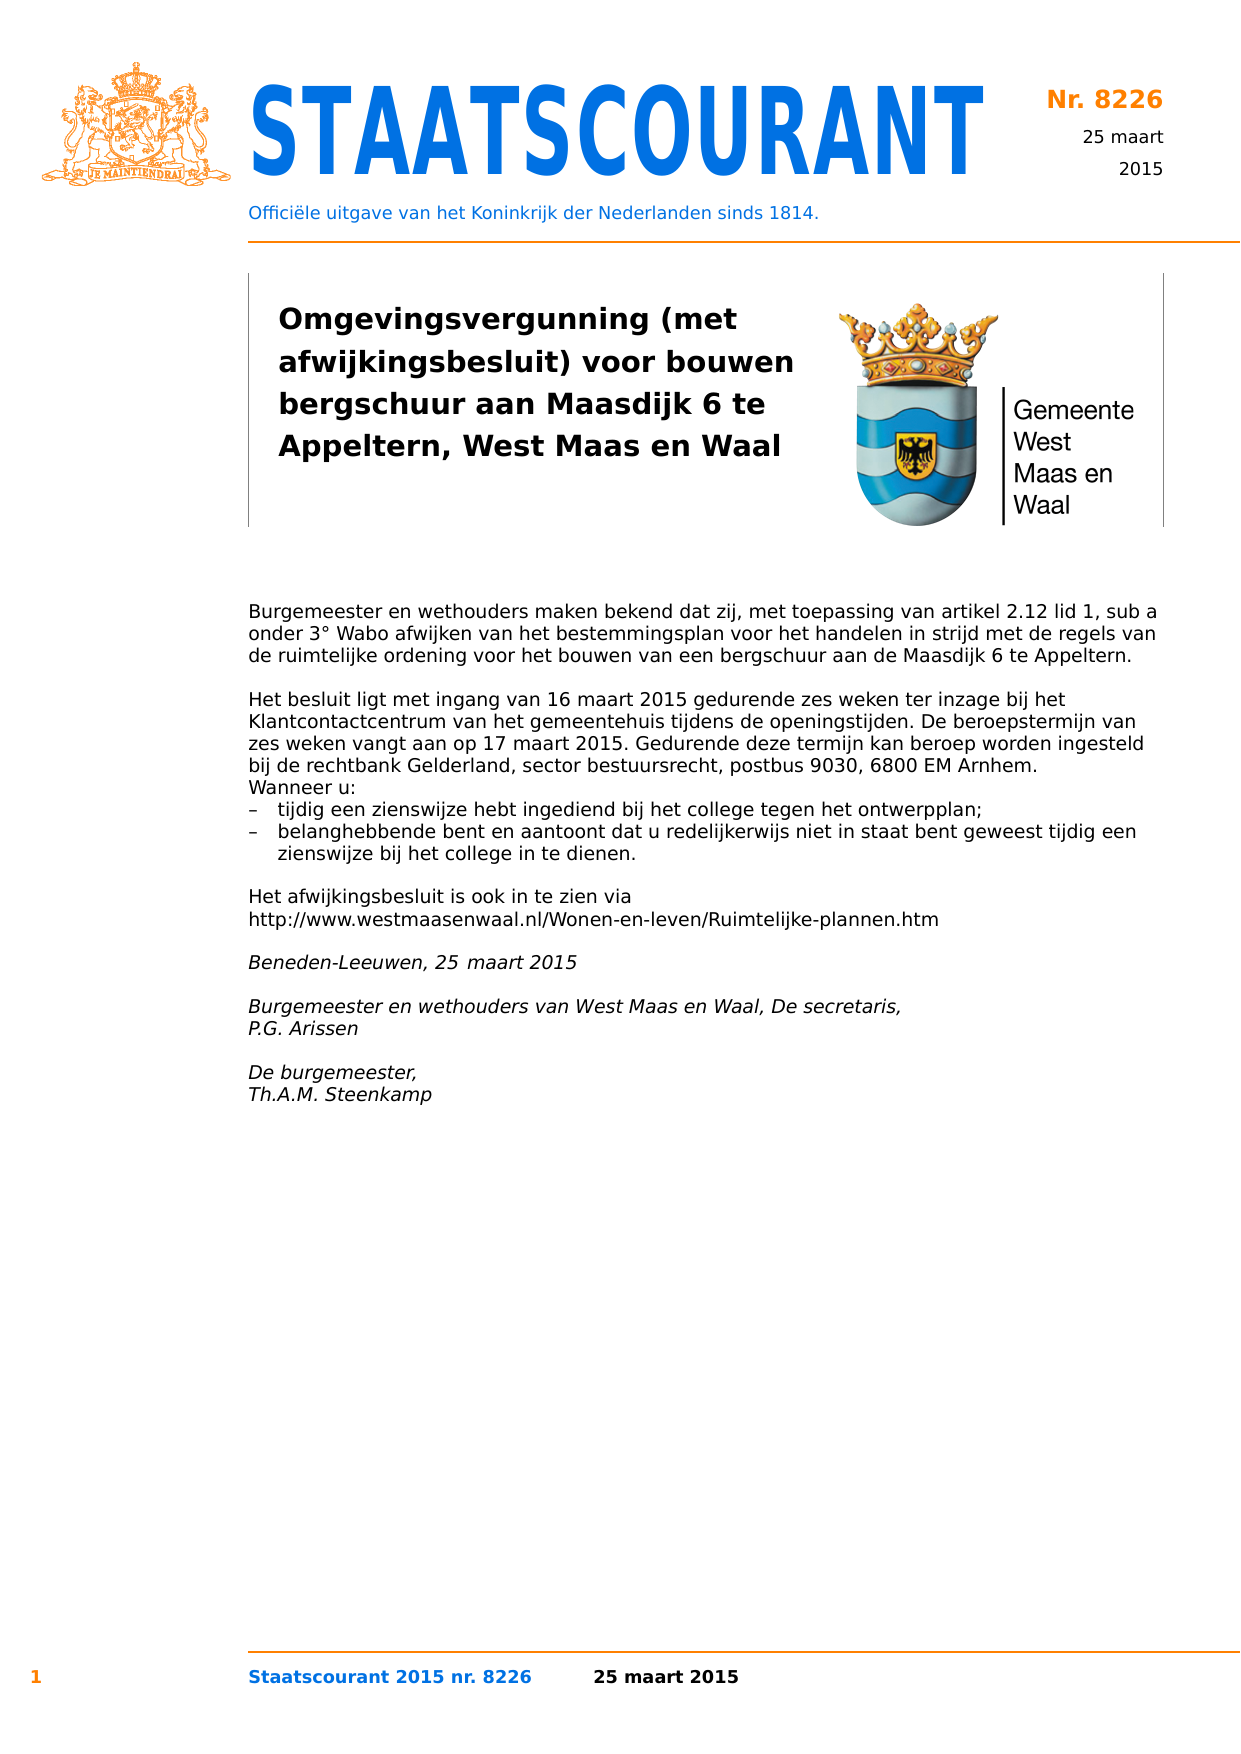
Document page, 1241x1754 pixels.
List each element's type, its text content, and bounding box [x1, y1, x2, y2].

table_cell 2015 [998, 153, 1240, 203]
text Het besluit ligt met ingang van 16 maart 2015 gedurende zes weken ter inzage bij het Klantcontactcentrum van het gemeentehuis tijdens de openingstijden. De beroepstermijn van zes weken vangt aan op 17 maart 2015. Gedurende deze termijn kan beroep worden ingesteld bij de rechtbank Gelderland, sector bestuursrecht, postbus 9030, 6800 EM Arnhem. [248, 689, 1163, 777]
table_header STAATSCOURANT [248, 62, 998, 203]
text Wanneer u: [248, 777, 1163, 799]
text Burgemeester en wethouders maken bekend dat zij, met toepassing van artikel 2.12 lid 1, sub a onder 3° Wabo afwijken van het bestemmingsplan voor het handelen in strijd met de regels van de ruimtelijke ordening voor het bouwen van een bergschuur aan de Maasdijk 6 te Appeltern. [248, 601, 1163, 667]
picture [838, 302, 1134, 527]
text Burgemeester en wethouders van West Maas en Waal, De secretaris, P.G. Arissen [248, 996, 1163, 1040]
text De burgemeester, Th.A.M. Steenkamp [248, 1062, 1163, 1106]
table_cell Officiële uitgave van het Koninkrijk der Nederlanden sinds 1814. [248, 203, 1240, 241]
text Het afwijkingsbesluit is ook in te zien via http://www.westmaasenwaal.nl/Wonen-en-leven/Ruimtelijke-plannen.htm [248, 886, 1163, 930]
text – belanghebbende bent en aantoont dat u redelijkerwijs niet in staat bent geweest tijdig een zienswijze bij het college in te dienen. [248, 821, 1163, 864]
subtitle Omgevingsvergunning (met afwijkingsbesluit) voor bouwen bergschuur aan Maasdijk 6 te Appeltern, West Maas en Waal [249, 273, 1163, 527]
table_header [25, 62, 248, 241]
table_header Nr. 8226 [998, 62, 1240, 121]
text – tijdig een zienswijze hebt ingediend bij het college tegen het ontwerpplan; [248, 799, 1163, 821]
table_cell 25 maart [998, 121, 1240, 153]
picture [41, 62, 231, 186]
text Beneden-Leeuwen, 25 maart 2015 [248, 952, 1163, 974]
